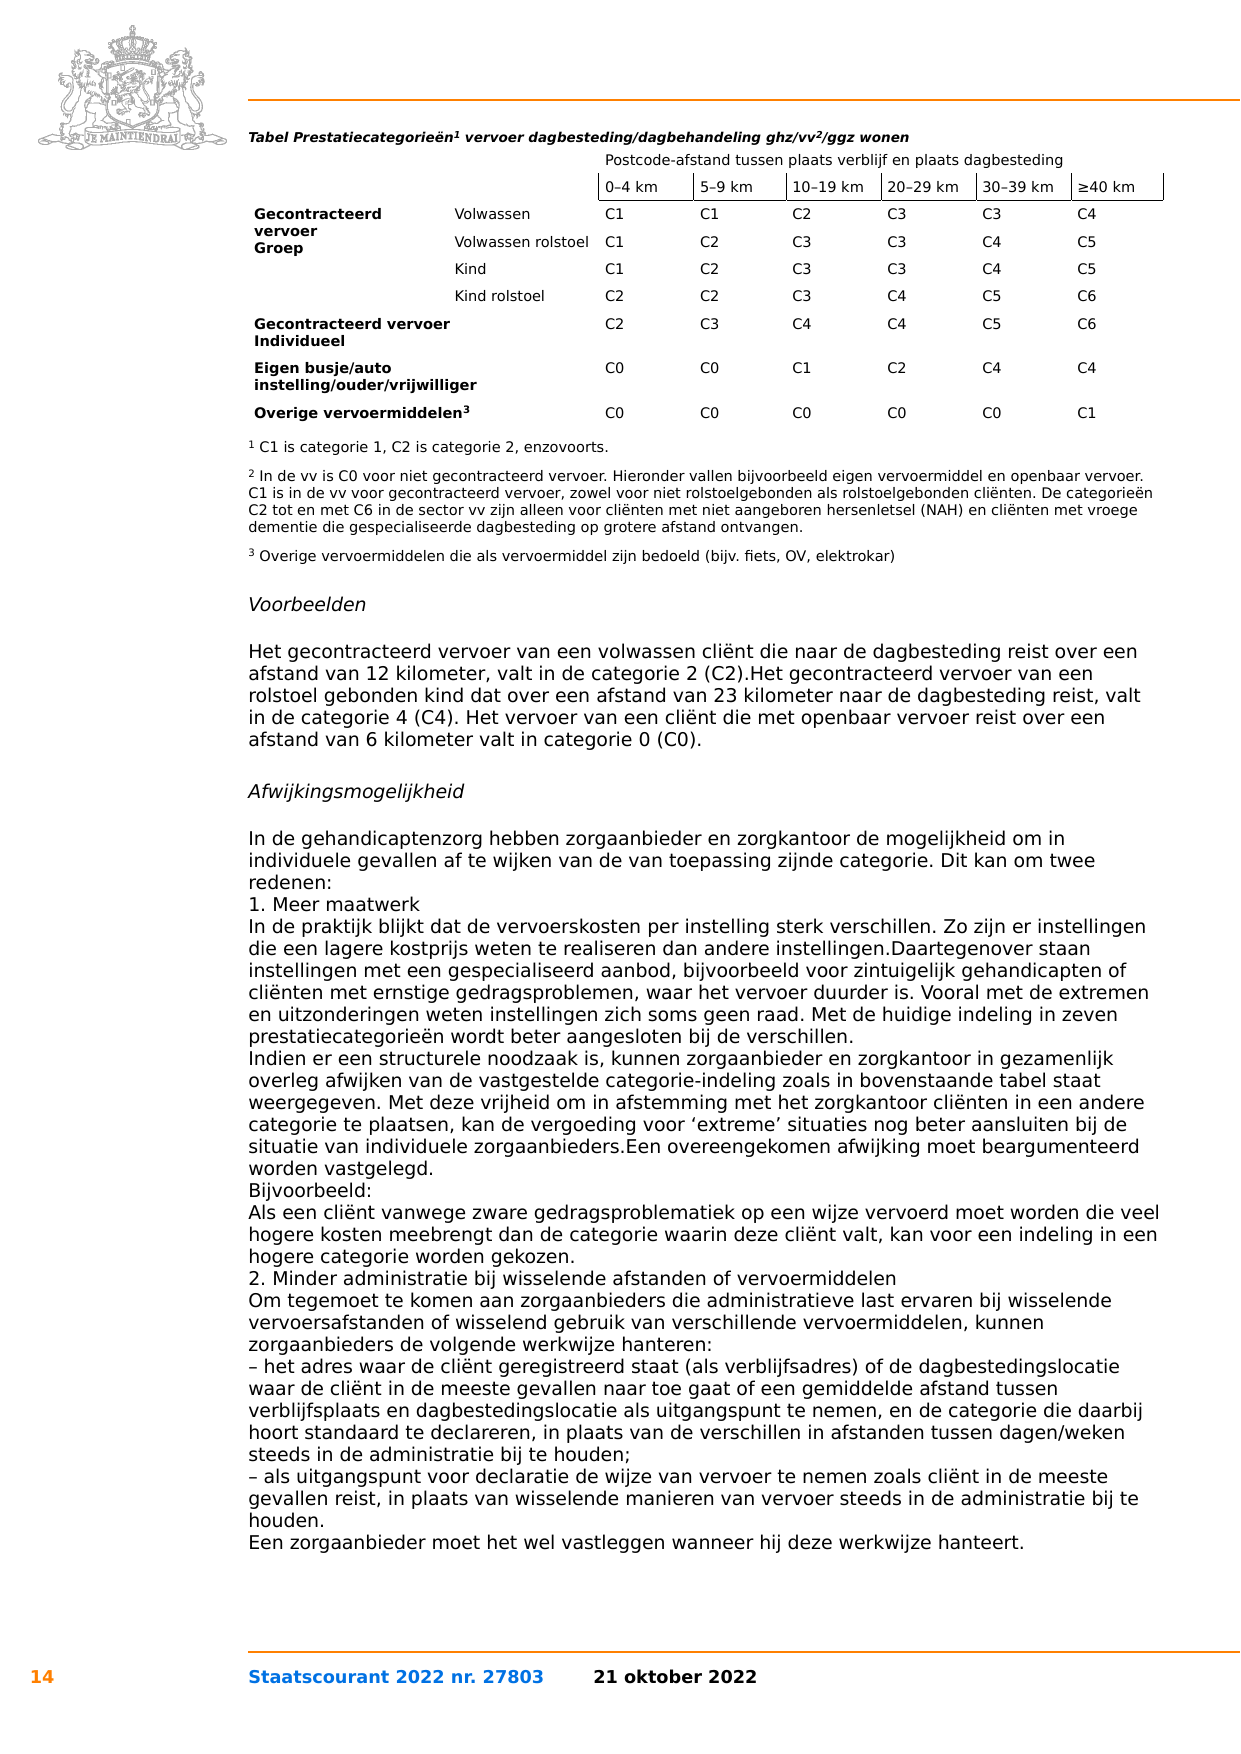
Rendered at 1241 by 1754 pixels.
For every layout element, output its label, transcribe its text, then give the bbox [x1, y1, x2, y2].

table_cell 5–9 km [694, 174, 786, 200]
table_cell C4 [882, 284, 976, 310]
table_cell C3 [787, 256, 881, 283]
table_header Tabel Prestatiecategorieën1 vervoer dagbesteding/dagbehandeling ghz/vv2/ggz wonen [248, 130, 1163, 146]
table_cell Volwassen [449, 201, 598, 228]
table_cell C1 [694, 201, 786, 228]
table_cell Postcode-afstand tussen plaats verblijf en plaats dagbesteding [599, 147, 1163, 173]
table_cell C5 [977, 284, 1071, 310]
text – als uitgangspunt voor declaratie de wijze van vervoer te nemen zoals cliënt in de meeste gevallen reist, in plaats van wisselende manieren van vervoer steeds in de administratie bij te houden. [248, 1466, 1163, 1532]
text 1. Meer maatwerk [248, 894, 1163, 916]
table_cell 0–4 km [599, 174, 693, 200]
text Een zorgaanbieder moet het wel vastleggen wanneer hij deze werkwijze hanteert. [248, 1532, 1163, 1553]
table_cell C0 [694, 400, 786, 426]
text Bijvoorbeeld: [248, 1180, 1163, 1202]
table_cell C0 [599, 355, 693, 399]
table_cell 20–29 km [882, 174, 976, 200]
table_cell C5 [1072, 256, 1163, 283]
table_cell C1 [1072, 400, 1163, 426]
table_cell 10–19 km [787, 174, 881, 200]
subtitle Afwijkingsmogelijkheid [248, 781, 1163, 803]
table_cell C4 [787, 311, 881, 354]
text In de gehandicaptenzorg hebben zorgaanbieder en zorgkantoor de mogelijkheid om in individuele gevallen af te wijken van de van toepassing zijnde categorie. Dit kan om twee redenen: [248, 828, 1163, 894]
table_cell C3 [787, 284, 881, 310]
table_cell C2 [599, 284, 693, 310]
text Om tegemoet te komen aan zorgaanbieders die administratieve last ervaren bij wisselende vervoersafstanden of wisselend gebruik van verschillende vervoermiddelen, kunnen zorgaanbieders de volgende werkwijze hanteren: [248, 1290, 1163, 1356]
table_cell 1 C1 is categorie 1, C2 is categorie 2, enzovoorts. 2 In de vv is C0 voor niet gecontracteerd vervoer. Hieronder vallen bijvoorbeeld eigen vervoermiddel en openbaar vervoer. C1 is in de vv voor gecontracteerd vervoer, zowel voor niet rolstoelgebonden als rolstoelgebonden cliënten. De categorieën C2 tot en met C6 in de sector vv zijn alleen voor cliënten met niet aangeboren hersenletsel (NAH) en cliënten met vroege dementie die gespecialiseerde dagbesteding op grotere afstand ontvangen. 3 Overige vervoermiddelen die als vervoermiddel zijn bedoeld (bijv. fiets, OV, elektrokar) [248, 427, 1163, 564]
subtitle Voorbeelden [248, 594, 1163, 616]
text Het gecontracteerd vervoer van een volwassen cliënt die naar de dagbesteding reist over een afstand van 12 kilometer, valt in de categorie 2 (C2).Het gecontracteerd vervoer van een rolstoel gebonden kind dat over een afstand van 23 kilometer naar de dagbesteding reist, valt in de categorie 4 (C4). Het vervoer van een cliënt die met openbaar vervoer reist over een afstand van 6 kilometer valt in categorie 0 (C0). [248, 641, 1163, 751]
table_cell C4 [1072, 355, 1163, 399]
text Als een cliënt vanwege zware gedragsproblematiek op een wijze vervoerd moet worden die veel hogere kosten meebrengt dan de categorie waarin deze cliënt valt, kan voor een indeling in een hogere categorie worden gekozen. [248, 1202, 1163, 1268]
table_cell C2 [787, 201, 881, 228]
table_cell Kind [449, 256, 598, 283]
text Indien er een structurele noodzaak is, kunnen zorgaanbieder en zorgkantoor in gezamenlijk overleg afwijken van de vastgestelde categorie-indeling zoals in bovenstaande tabel staat weergegeven. Met deze vrijheid om in afstemming met het zorgkantoor cliënten in een andere categorie te plaatsen, kan de vergoeding voor ‘extreme’ situaties nog beter aansluiten bij de situatie van individuele zorgaanbieders.Een overeengekomen afwijking moet beargumenteerd worden vastgelegd. [248, 1048, 1163, 1180]
table_cell C2 [694, 229, 786, 255]
table_cell C4 [882, 311, 976, 354]
picture [38, 25, 227, 150]
table_cell C4 [977, 229, 1071, 255]
table_cell C0 [977, 400, 1071, 426]
text In de praktijk blijkt dat de vervoerskosten per instelling sterk verschillen. Zo zijn er instellingen die een lagere kostprijs weten te realiseren dan andere instellingen.Daartegenover staan instellingen met een gespecialiseerd aanbod, bijvoorbeeld voor zintuigelijk gehandicapten of cliënten met ernstige gedragsproblemen, waar het vervoer duurder is. Vooral met de extremen en uitzonderingen weten instellingen zich soms geen raad. Met de huidige indeling in zeven prestatiecategorieën wordt beter aangesloten bij de verschillen. [248, 916, 1163, 1048]
table_cell Kind rolstoel [449, 284, 598, 310]
table_cell C6 [1072, 284, 1163, 310]
table_cell C3 [882, 229, 976, 255]
table_cell C5 [1072, 229, 1163, 255]
table_cell C0 [787, 400, 881, 426]
table_cell C4 [977, 256, 1071, 283]
table_cell Gecontracteerd vervoer Individueel [249, 311, 598, 354]
table_cell C0 [882, 400, 976, 426]
table_cell C1 [599, 201, 693, 228]
table_cell Overige vervoermiddelen3 [249, 400, 598, 426]
table_cell C3 [787, 229, 881, 255]
table_cell Volwassen rolstoel [449, 229, 598, 255]
table_cell C2 [694, 284, 786, 310]
table_cell Eigen busje/auto instelling/ouder/vrijwilliger [249, 355, 598, 399]
table_cell C2 [882, 355, 976, 399]
table_cell C1 [599, 229, 693, 255]
table_cell 30–39 km [977, 174, 1071, 200]
table_cell C6 [1072, 311, 1163, 354]
table_cell C4 [977, 355, 1071, 399]
table_cell C2 [599, 311, 693, 354]
table_cell C5 [977, 311, 1071, 354]
table_cell C3 [882, 256, 976, 283]
table_cell Gecontracteerd vervoer Groep [249, 201, 448, 310]
table_cell C0 [694, 355, 786, 399]
table_cell C4 [1072, 201, 1163, 228]
table_cell C3 [977, 201, 1071, 228]
table_cell C3 [882, 201, 976, 228]
table_cell C3 [694, 311, 786, 354]
table_cell ≥40 km [1072, 174, 1163, 200]
table_cell [249, 147, 598, 200]
table_cell C1 [599, 256, 693, 283]
text – het adres waar de cliënt geregistreerd staat (als verblijfsadres) of de dagbestedingslocatie waar de cliënt in de meeste gevallen naar toe gaat of een gemiddelde afstand tussen verblijfsplaats en dagbestedingslocatie als uitgangspunt te nemen, en de categorie die daarbij hoort standaard te declareren, in plaats van de verschillen in afstanden tussen dagen/weken steeds in de administratie bij te houden; [248, 1356, 1163, 1466]
text 2. Minder administratie bij wisselende afstanden of vervoermiddelen [248, 1268, 1163, 1290]
table_cell C2 [694, 256, 786, 283]
table_cell C0 [599, 400, 693, 426]
table_cell C1 [787, 355, 881, 399]
